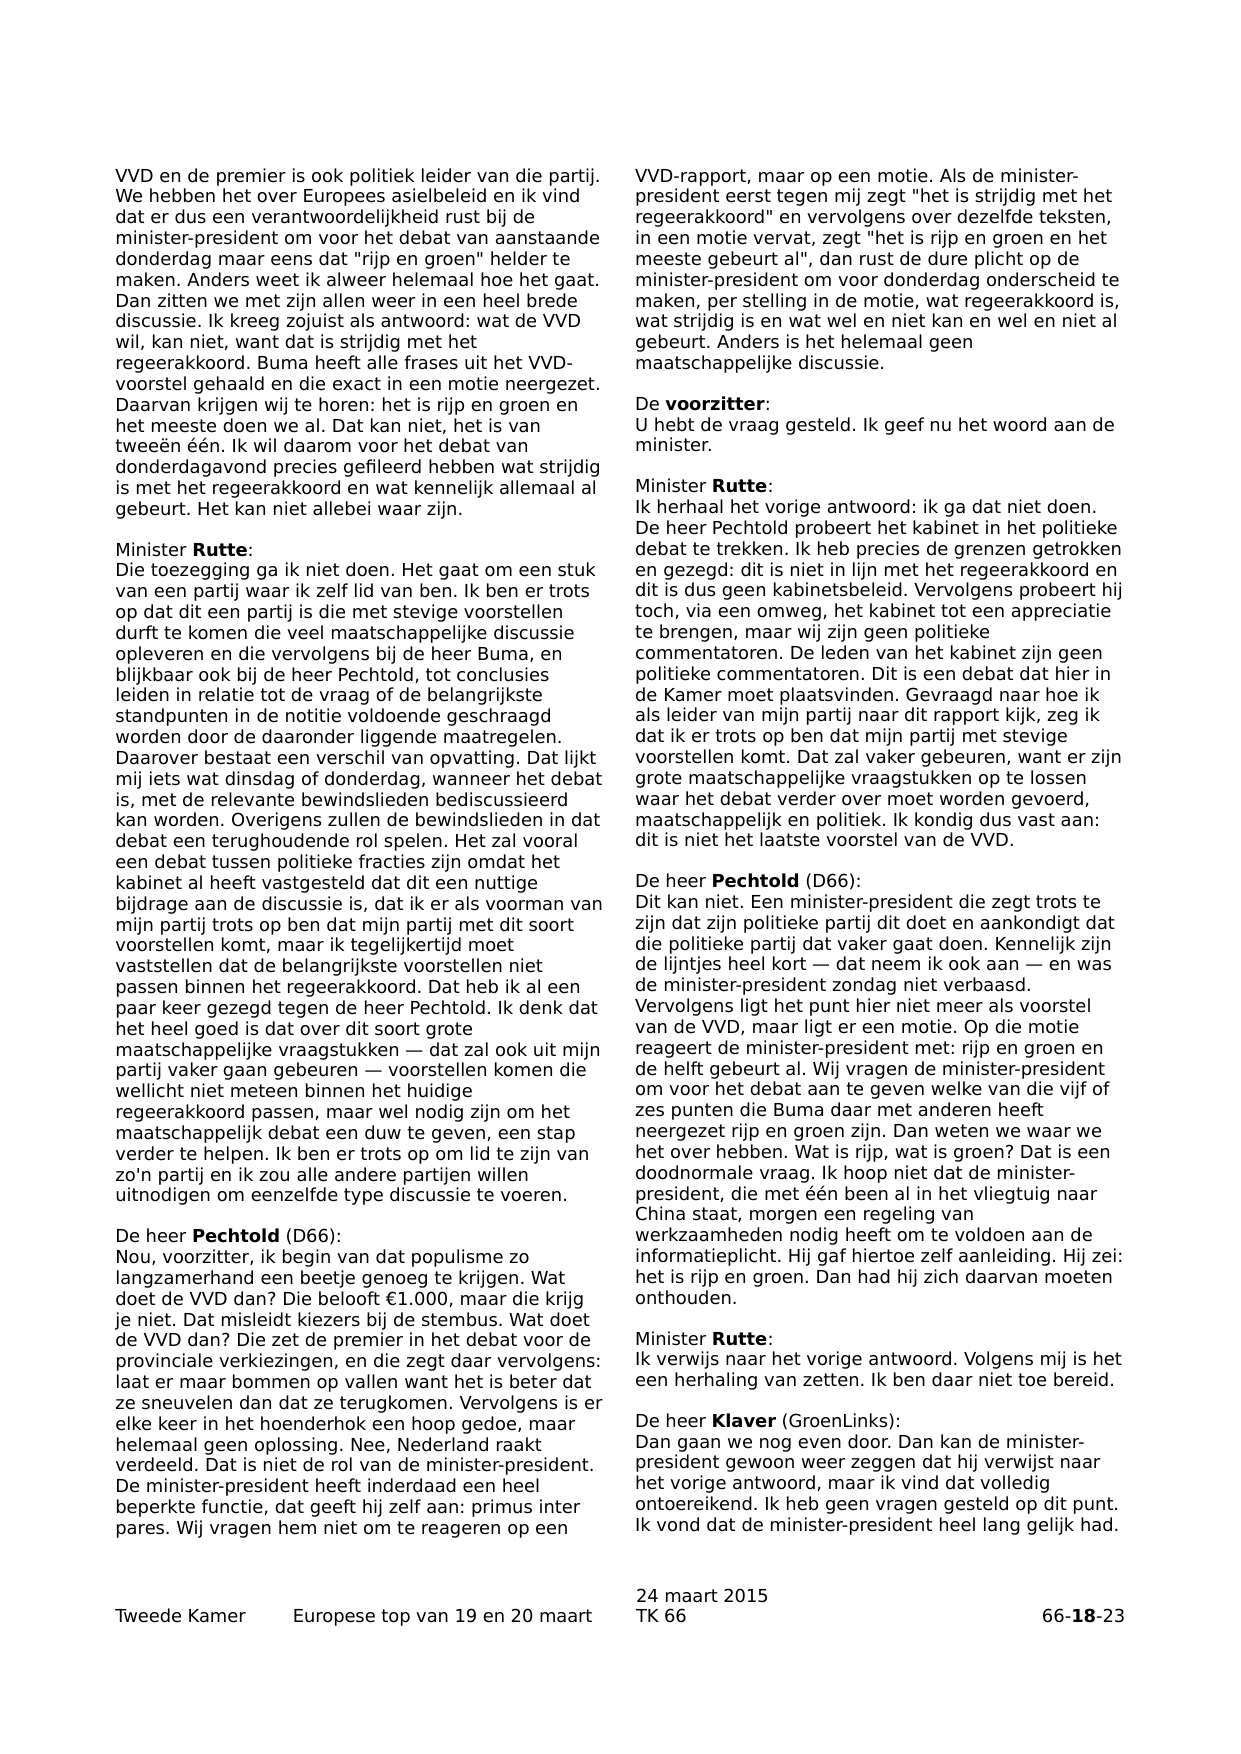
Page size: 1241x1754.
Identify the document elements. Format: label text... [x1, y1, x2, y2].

text Dit kan niet. Een minister-president die zegt trots te zijn dat zijn politieke partij dit doet en aankondigt dat die politieke partij dat vaker gaat doen. Kennelijk zijn de lijntjes heel kort — dat neem ik ook aan — en was de minister-president zondag niet verbaasd. Vervolgens ligt het punt hier niet meer als voorstel van de VVD, maar ligt er een motie. Op die motie reageert de minister-president met: rijp en groen en de helft gebeurt al. Wij vragen de minister-president om voor het debat aan te geven welke van die vijf of zes punten die Buma daar met anderen heeft neergezet rijp en groen zijn. Dan weten we waar we het over hebben. Wat is rijp, wat is groen? Dat is een doodnormale vraag. Ik hoop niet dat de minister-president, die met één been al in het vliegtuig naar China staat, morgen een regeling van werkzaamheden nodig heeft om te voldoen aan de informatieplicht. Hij gaf hiertoe zelf aanleiding. Hij zei: het is rijp en groen. Dan had hij zich daarvan moeten onthouden. [635, 892, 1125, 1308]
text Ik verwijs naar het vorige antwoord. Volgens mij is het een herhaling van zetten. Ik ben daar niet toe bereid. [635, 1349, 1125, 1391]
text VVD-rapport, maar op een motie. Als de minister-president eerst tegen mij zegt "het is strijdig met het regeerakkoord" en vervolgens over dezelfde teksten, in een motie vervat, zegt "het is rijp en groen en het meeste gebeurt al", dan rust de dure plicht op de minister-president om voor donderdag onderscheid te maken, per stelling in de motie, wat regeerakkoord is, wat strijdig is en wat wel en niet kan en wel en niet al gebeurt. Anders is het helemaal geen maatschappelijke discussie. [635, 165, 1125, 374]
text VVD en de premier is ook politiek leider van die partij. We hebben het over Europees asielbeleid en ik vind dat er dus een verantwoordelijkheid rust bij de minister-president om voor het debat van aanstaande donderdag maar eens dat "rijp en groen" helder te maken. Anders weet ik alweer helemaal hoe het gaat. Dan zitten we met zijn allen weer in een heel brede discussie. Ik kreeg zojuist als antwoord: wat de VVD wil, kan niet, want dat is strijdig met het regeerakkoord. Buma heeft alle frases uit het VVD-voorstel gehaald en die exact in een motie neergezet. Daarvan krijgen wij te horen: het is rijp en groen en het meeste doen we al. Dat kan niet, het is van tweeën één. Ik wil daarom voor het debat van donderdagavond precies gefileerd hebben wat strijdig is met het regeerakkoord en wat kennelijk allemaal al gebeurt. Het kan niet allebei waar zijn. [115, 165, 605, 519]
text Nou, voorzitter, ik begin van dat populisme zo langzamerhand een beetje genoeg te krijgen. Wat doet de VVD dan? Die belooft €1.000, maar die krijg je niet. Dat misleidt kiezers bij de stembus. Wat doet de VVD dan? Die zet de premier in het debat voor de provinciale verkiezingen, en die zegt daar vervolgens: laat er maar bommen op vallen want het is beter dat ze sneuvelen dan dat ze terugkomen. Vervolgens is er elke keer in het hoenderhok een hoop gedoe, maar helemaal geen oplossing. Nee, Nederland raakt verdeeld. Dat is niet de rol van de minister-president. De minister-president heeft inderdaad een heel beperkte functie, dat geeft hij zelf aan: primus inter pares. Wij vragen hem niet om te reageren op een [115, 1247, 605, 1538]
text De heer Pechtold (D66): [635, 871, 1125, 892]
text De heer Klaver (GroenLinks): [635, 1411, 1125, 1431]
text Die toezegging ga ik niet doen. Het gaat om een stuk van een partij waar ik zelf lid van ben. Ik ben er trots op dat dit een partij is die met stevige voorstellen durft te komen die veel maatschappelijke discussie opleveren en die vervolgens bij de heer Buma, en blijkbaar ook bij de heer Pechtold, tot conclusies leiden in relatie tot de vraag of de belangrijkste standpunten in de notitie voldoende geschraagd worden door de daaronder liggende maatregelen. Daarover bestaat een verschil van opvatting. Dat lijkt mij iets wat dinsdag of donderdag, wanneer het debat is, met de relevante bewindslieden bediscussieerd kan worden. Overigens zullen de bewindslieden in dat debat een terughoudende rol spelen. Het zal vooral een debat tussen politieke fracties zijn omdat het kabinet al heeft vastgesteld dat dit een nuttige bijdrage aan de discussie is, dat ik er als voorman van mijn partij trots op ben dat mijn partij met dit soort voorstellen komt, maar ik tegelijkertijd moet vaststellen dat de belangrijkste voorstellen niet passen binnen het regeerakkoord. Dat heb ik al een paar keer gezegd tegen de heer Pechtold. Ik denk dat het heel goed is dat over dit soort grote maatschappelijke vraagstukken — dat zal ook uit mijn partij vaker gaan gebeuren — voorstellen komen die wellicht niet meteen binnen het huidige regeerakkoord passen, maar wel nodig zijn om het maatschappelijk debat een duw te geven, een stap verder te helpen. Ik ben er trots op om lid te zijn van zo'n partij en ik zou alle andere partijen willen uitnodigen om eenzelfde type discussie te voeren. [115, 560, 605, 1206]
text U hebt de vraag gesteld. Ik geef nu het woord aan de minister. [635, 414, 1125, 456]
text De voorzitter: [635, 394, 1125, 414]
text Ik herhaal het vorige antwoord: ik ga dat niet doen. De heer Pechtold probeert het kabinet in het politieke debat te trekken. Ik heb precies de grenzen getrokken en gezegd: dit is niet in lijn met het regeerakkoord en dit is dus geen kabinetsbeleid. Vervolgens probeert hij toch, via een omweg, het kabinet tot een appreciatie te brengen, maar wij zijn geen politieke commentatoren. De leden van het kabinet zijn geen politieke commentatoren. Dit is een debat dat hier in de Kamer moet plaatsvinden. Gevraagd naar hoe ik als leider van mijn partij naar dit rapport kijk, zeg ik dat ik er trots op ben dat mijn partij met stevige voorstellen komt. Dat zal vaker gebeuren, want er zijn grote maatschappelijke vraagstukken op te lossen waar het debat verder over moet worden gevoerd, maatschappelijk en politiek. Ik kondig dus vast aan: dit is niet het laatste voorstel van de VVD. [635, 497, 1125, 851]
text De heer Pechtold (D66): [115, 1226, 605, 1247]
text Minister Rutte: [635, 476, 1125, 497]
text Dan gaan we nog even door. Dan kan de minister-president gewoon weer zeggen dat hij verwijst naar het vorige antwoord, maar ik vind dat volledig ontoereikend. Ik heb geen vragen gesteld op dit punt. Ik vond dat de minister-president heel lang gelijk had. [635, 1431, 1125, 1536]
text Minister Rutte: [115, 539, 605, 560]
text Minister Rutte: [635, 1328, 1125, 1349]
